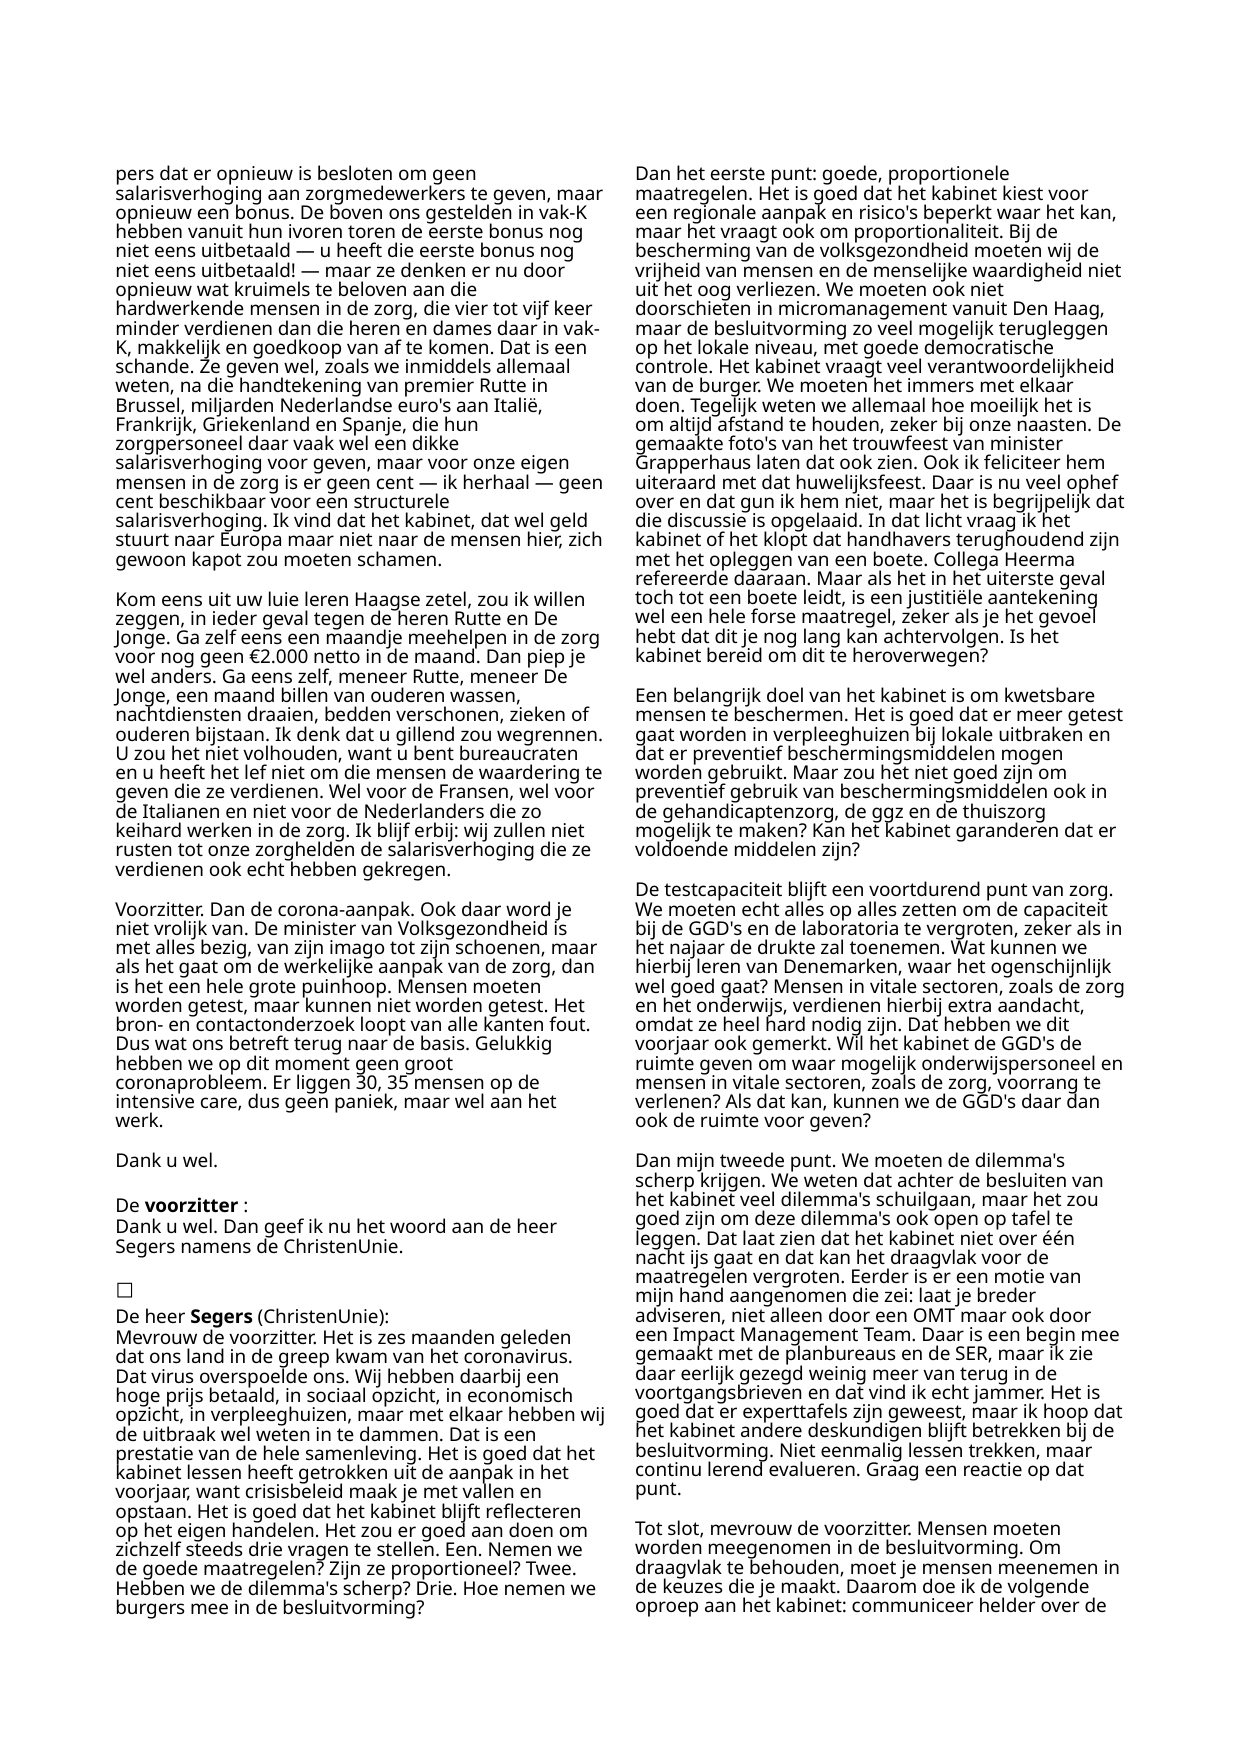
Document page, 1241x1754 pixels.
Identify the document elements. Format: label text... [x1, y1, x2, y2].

text Mevrouw de voorzitter. Het is zes maanden geleden dat ons land in de greep kwam van het coronavirus. Dat virus overspoelde ons. Wij hebben daarbij een hoge prijs betaald, in sociaal opzicht, in economisch opzicht, in verpleeghuizen, maar met elkaar hebben wij de uitbraak wel weten in te dammen. Dat is een prestatie van de hele samenleving. Het is goed dat het kabinet lessen heeft getrokken uit de aanpak in het voorjaar, want crisisbeleid maak je met vallen en opstaan. Het is goed dat het kabinet blijft reflecteren op het eigen handelen. Het zou er goed aan doen om zichzelf steeds drie vragen te stellen. Een. Nemen we de goede maatregelen? Zijn ze proportioneel? Twee. Hebben we de dilemma's scherp? Drie. Hoe nemen we burgers mee in de besluitvorming? [115, 1329, 605, 1618]
text Dan mijn tweede punt. We moeten de dilemma's scherp krijgen. We weten dat achter de besluiten van het kabinet veel dilemma's schuilgaan, maar het zou goed zijn om deze dilemma's ook open op tafel te leggen. Dat laat zien dat het kabinet niet over één nacht ijs gaat en dat kan het draagvlak voor de maatregelen vergroten. Eerder is er een motie van mijn hand aangenomen die zei: laat je breder adviseren, niet alleen door een OMT maar ook door een Impact Management Team. Daar is een begin mee gemaakt met de planbureaus en de SER, maar ik zie daar eerlijk gezegd weinig meer van terug in de voortgangsbrieven en dat vind ik echt jammer. Het is goed dat er experttafels zijn geweest, maar ik hoop dat het kabinet andere deskundigen blijft betrekken bij de besluitvorming. Niet eenmalig lessen trekken, maar continu lerend evalueren. Graag een reactie op dat punt. [635, 1152, 1125, 1499]
text De testcapaciteit blijft een voortdurend punt van zorg. We moeten echt alles op alles zetten om de capaciteit bij de GGD's en de laboratoria te vergroten, zeker als in het najaar de drukte zal toenemen. Wat kunnen we hierbij leren van Denemarken, waar het ogenschijnlijk wel goed gaat? Mensen in vitale sectoren, zoals de zorg en het onderwijs, verdienen hierbij extra aandacht, omdat ze heel hard nodig zijn. Dat hebben we dit voorjaar ook gemerkt. Wil het kabinet de GGD's de ruimte geven om waar mogelijk onderwijspersoneel en mensen in vitale sectoren, zoals de zorg, voorrang te verlenen? Als dat kan, kunnen we de GGD's daar dan ook de ruimte voor geven? [635, 881, 1125, 1132]
text De voorzitter : [115, 1193, 605, 1218]
text Een belangrijk doel van het kabinet is om kwetsbare mensen te beschermen. Het is goed dat er meer getest gaat worden in verpleeghuizen bij lokale uitbraken en dat er preventief beschermingsmiddelen mogen worden gebruikt. Maar zou het niet goed zijn om preventief gebruik van beschermingsmiddelen ook in de gehandicaptenzorg, de ggz en de thuiszorg mogelijk te maken? Kan het kabinet garanderen dat er voldoende middelen zijn? [635, 687, 1125, 861]
text Voorzitter. Dan de corona-aanpak. Ook daar word je niet vrolijk van. De minister van Volksgezondheid is met alles bezig, van zijn imago tot zijn schoenen, maar als het gaat om de werkelijke aanpak van de zorg, dan is het een hele grote puinhoop. Mensen moeten worden getest, maar kunnen niet worden getest. Het bron- en contactonderzoek loopt van alle kanten fout. Dus wat ons betreft terug naar de basis. Gelukkig hebben we op dit moment geen groot coronaprobleem. Er liggen 30, 35 mensen op de intensive care, dus geen paniek, maar wel aan het werk. [115, 901, 605, 1132]
text Tot slot, mevrouw de voorzitter. Mensen moeten worden meegenomen in de besluitvorming. Om draagvlak te behouden, moet je mensen meenemen in de keuzes die je maakt. Daarom doe ik de volgende oproep aan het kabinet: communiceer helder over de [635, 1520, 1125, 1616]
text Kom eens uit uw luie leren Haagse zetel, zou ik willen zeggen, in ieder geval tegen de heren Rutte en De Jonge. Ga zelf eens een maandje meehelpen in de zorg voor nog geen €2.000 netto in de maand. Dan piep je wel anders. Ga eens zelf, meneer Rutte, meneer De Jonge, een maand billen van ouderen wassen, nachtdiensten draaien, bedden verschonen, zieken of ouderen bijstaan. Ik denk dat u gillend zou wegrennen. U zou het niet volhouden, want u bent bureaucraten en u heeft het lef niet om die mensen de waardering te geven die ze verdienen. Wel voor de Fransen, wel voor de Italianen en niet voor de Nederlanders die zo keihard werken in de zorg. Ik blijf erbij: wij zullen niet rusten tot onze zorghelden de salarisverhoging die ze verdienen ook echt hebben gekregen. [115, 591, 605, 880]
text pers dat er opnieuw is besloten om geen salarisverhoging aan zorgmedewerkers te geven, maar opnieuw een bonus. De boven ons gestelden in vak-K hebben vanuit hun ivoren toren de eerste bonus nog niet eens uitbetaald — u heeft die eerste bonus nog niet eens uitbetaald! — maar ze denken er nu door opnieuw wat kruimels te beloven aan die hardwerkende mensen in de zorg, die vier tot vijf keer minder verdienen dan die heren en dames daar in vak-K, makkelijk en goedkoop van af te komen. Dat is een schande. Ze geven wel, zoals we inmiddels allemaal weten, na die handtekening van premier Rutte in Brussel, miljarden Nederlandse euro's aan Italië, Frankrijk, Griekenland en Spanje, die hun zorgpersoneel daar vaak wel een dikke salarisverhoging voor geven, maar voor onze eigen mensen in de zorg is er geen cent — ik herhaal — geen cent beschikbaar voor een structurele salarisverhoging. Ik vind dat het kabinet, dat wel geld stuurt naar Europa maar niet naar de mensen hier, zich gewoon kapot zou moeten schamen. [115, 165, 605, 570]
text Dank u wel. [115, 1152, 605, 1172]
text Dan het eerste punt: goede, proportionele maatregelen. Het is goed dat het kabinet kiest voor een regionale aanpak en risico's beperkt waar het kan, maar het vraagt ook om proportionaliteit. Bij de bescherming van de volksgezondheid moeten wij de vrijheid van mensen en de menselijke waardigheid niet uit het oog verliezen. We moeten ook niet doorschieten in micromanagement vanuit Den Haag, maar de besluitvorming zo veel mogelijk terugleggen op het lokale niveau, met goede democratische controle. Het kabinet vraagt veel verantwoordelijkheid van de burger. We moeten het immers met elkaar doen. Tegelijk weten we allemaal hoe moeilijk het is om altijd afstand te houden, zeker bij onze naasten. De gemaakte foto's van het trouwfeest van minister Grapperhaus laten dat ook zien. Ook ik feliciteer hem uiteraard met dat huwelijksfeest. Daar is nu veel ophef over en dat gun ik hem niet, maar het is begrijpelijk dat die discussie is opgelaaid. In dat licht vraag ik het kabinet of het klopt dat handhavers terughoudend zijn met het opleggen van een boete. Collega Heerma refereerde daaraan. Maar als het in het uiterste geval toch tot een boete leidt, is een justitiële aantekening wel een hele forse maatregel, zeker als je het gevoel hebt dat dit je nog lang kan achtervolgen. Is het kabinet bereid om dit te heroverwegen? [635, 165, 1125, 666]
text Dank u wel. Dan geef ik nu het woord aan de heer Segers namens de ChristenUnie. [115, 1218, 605, 1257]
text De heer Segers (ChristenUnie): [115, 1303, 605, 1329]
text ⬜ [115, 1278, 605, 1303]
